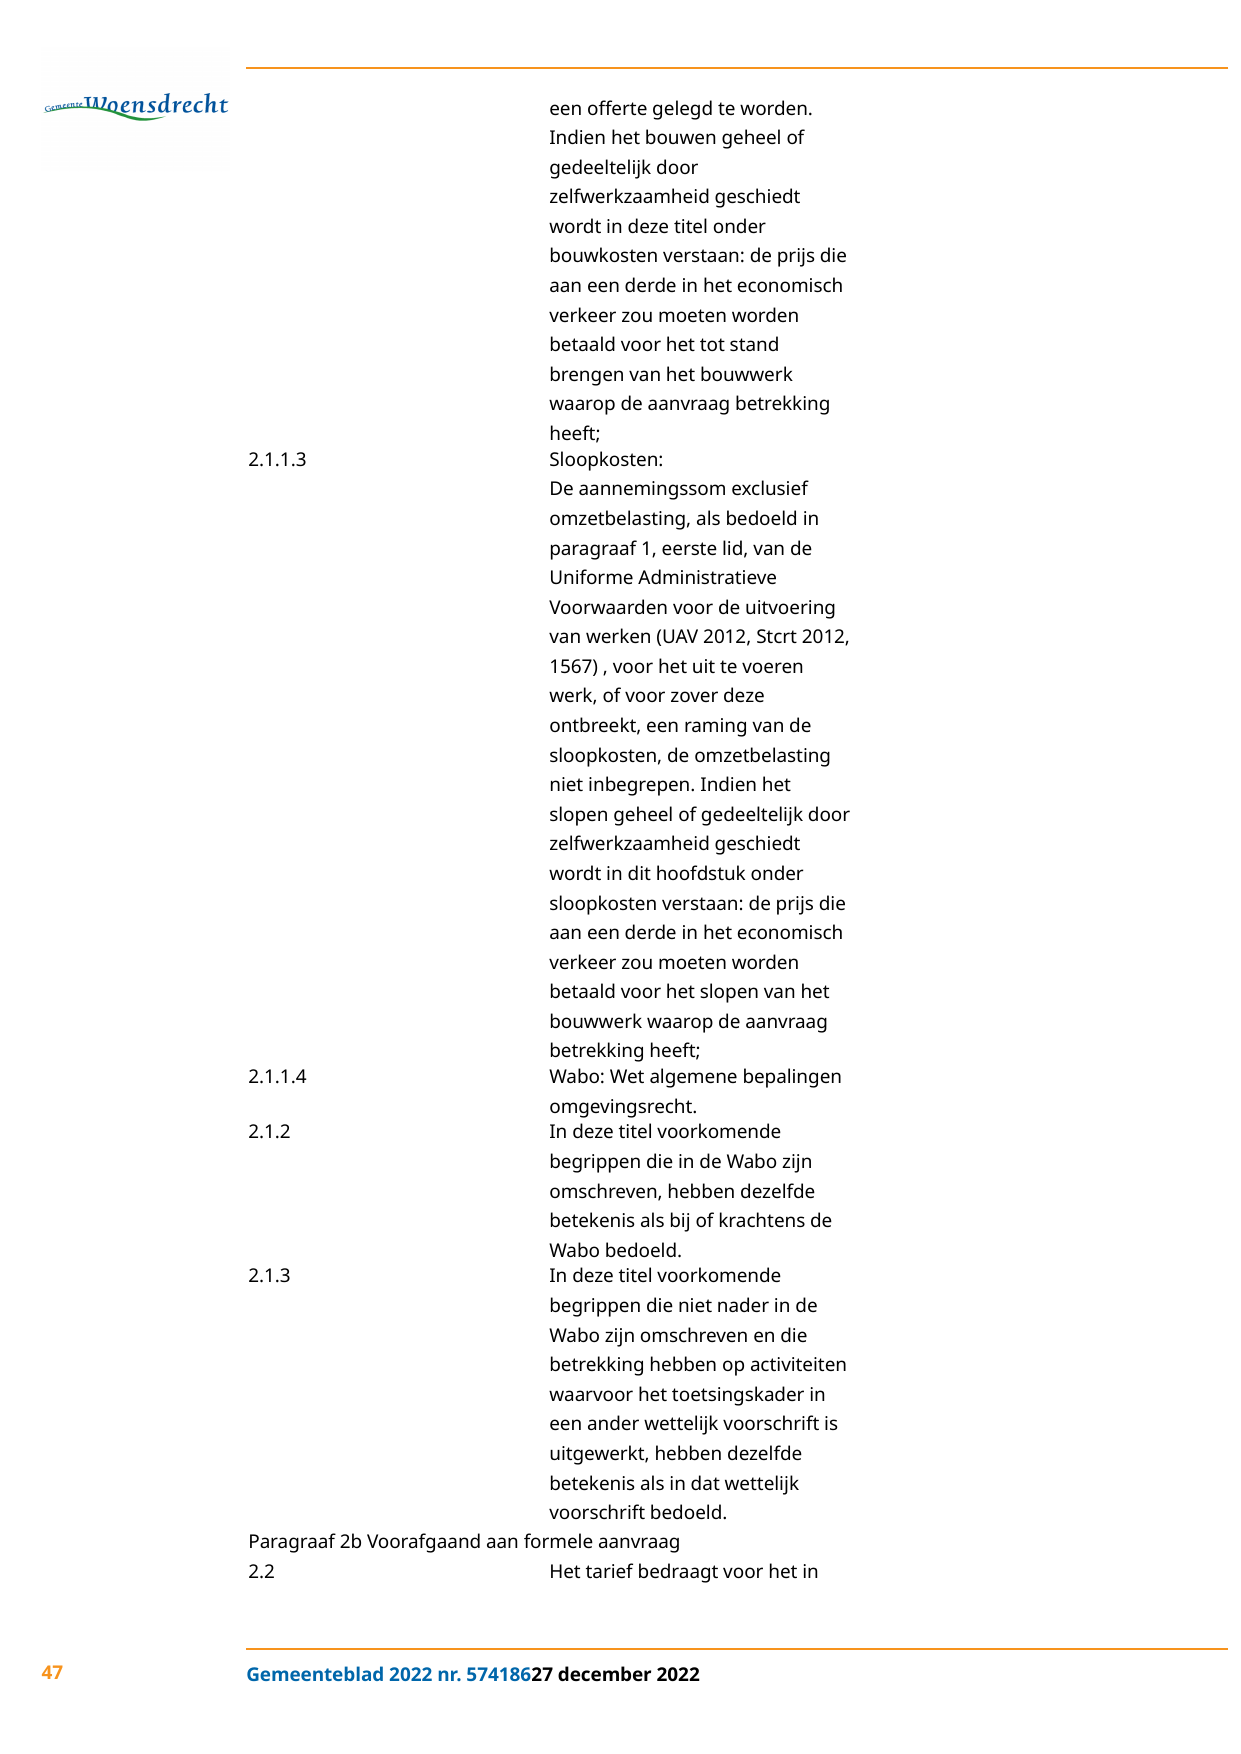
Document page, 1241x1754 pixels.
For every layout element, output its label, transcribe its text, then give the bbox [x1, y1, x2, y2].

table_cell [850, 95, 1152, 446]
table_cell [850, 1119, 1152, 1263]
table_cell In deze titel voorkomende begrippen die niet nader in de Wabo zijn omschreven en die betrekking hebben op activiteiten waarvoor het toetsingskader in een ander wettelijk voorschrift is uitgewerkt, hebben dezelfde betekenis als in dat wettelijk voorschrift bedoeld. [549, 1263, 850, 1525]
table_header 2.2 [248, 1558, 549, 1584]
picture [41, 47, 231, 172]
table_cell 2.1.1.3 [248, 446, 549, 1063]
table_cell 2.1.2 [248, 1119, 549, 1263]
table_cell [850, 1263, 1152, 1525]
table_cell een offerte gelegd te worden. Indien het bouwen geheel of gedeeltelijk door zelfwerkzaamheid geschiedt wordt in deze titel onder bouwkosten verstaan: de prijs die aan een derde in het economisch verkeer zou moeten worden betaald voor het tot stand brengen van het bouwwerk waarop de aanvraag betrekking heeft; [549, 95, 850, 446]
table_cell [248, 95, 549, 446]
table_header Het tarief bedraagt voor het in [549, 1558, 850, 1584]
table_header [850, 1558, 1152, 1584]
table_cell 2.1.1.4 [248, 1063, 549, 1119]
table_cell [850, 446, 1152, 1063]
table_cell Wabo: Wet algemene bepalingen omgevingsrecht. [549, 1063, 850, 1119]
text Paragraaf 2b Voorafgaand aan formele aanvraag [248, 1528, 1152, 1554]
table_cell 2.1.3 [248, 1263, 549, 1525]
table_cell Sloopkosten: De aannemingssom exclusief omzetbelasting, als bedoeld in paragraaf 1, eerste lid, van de Uniforme Administratieve Voorwaarden voor de uitvoering van werken (UAV 2012, Stcrt 2012, 1567) , voor het uit te voeren werk, of voor zover deze ontbreekt, een raming van de sloopkosten, de omzetbelasting niet inbegrepen. Indien het slopen geheel of gedeeltelijk door zelfwerkzaamheid geschiedt wordt in dit hoofdstuk onder sloopkosten verstaan: de prijs die aan een derde in het economisch verkeer zou moeten worden betaald voor het slopen van het bouwwerk waarop de aanvraag betrekking heeft; [549, 446, 850, 1063]
table_cell [850, 1063, 1152, 1119]
table_cell In deze titel voorkomende begrippen die in de Wabo zijn omschreven, hebben dezelfde betekenis als bij of krachtens de Wabo bedoeld. [549, 1119, 850, 1263]
